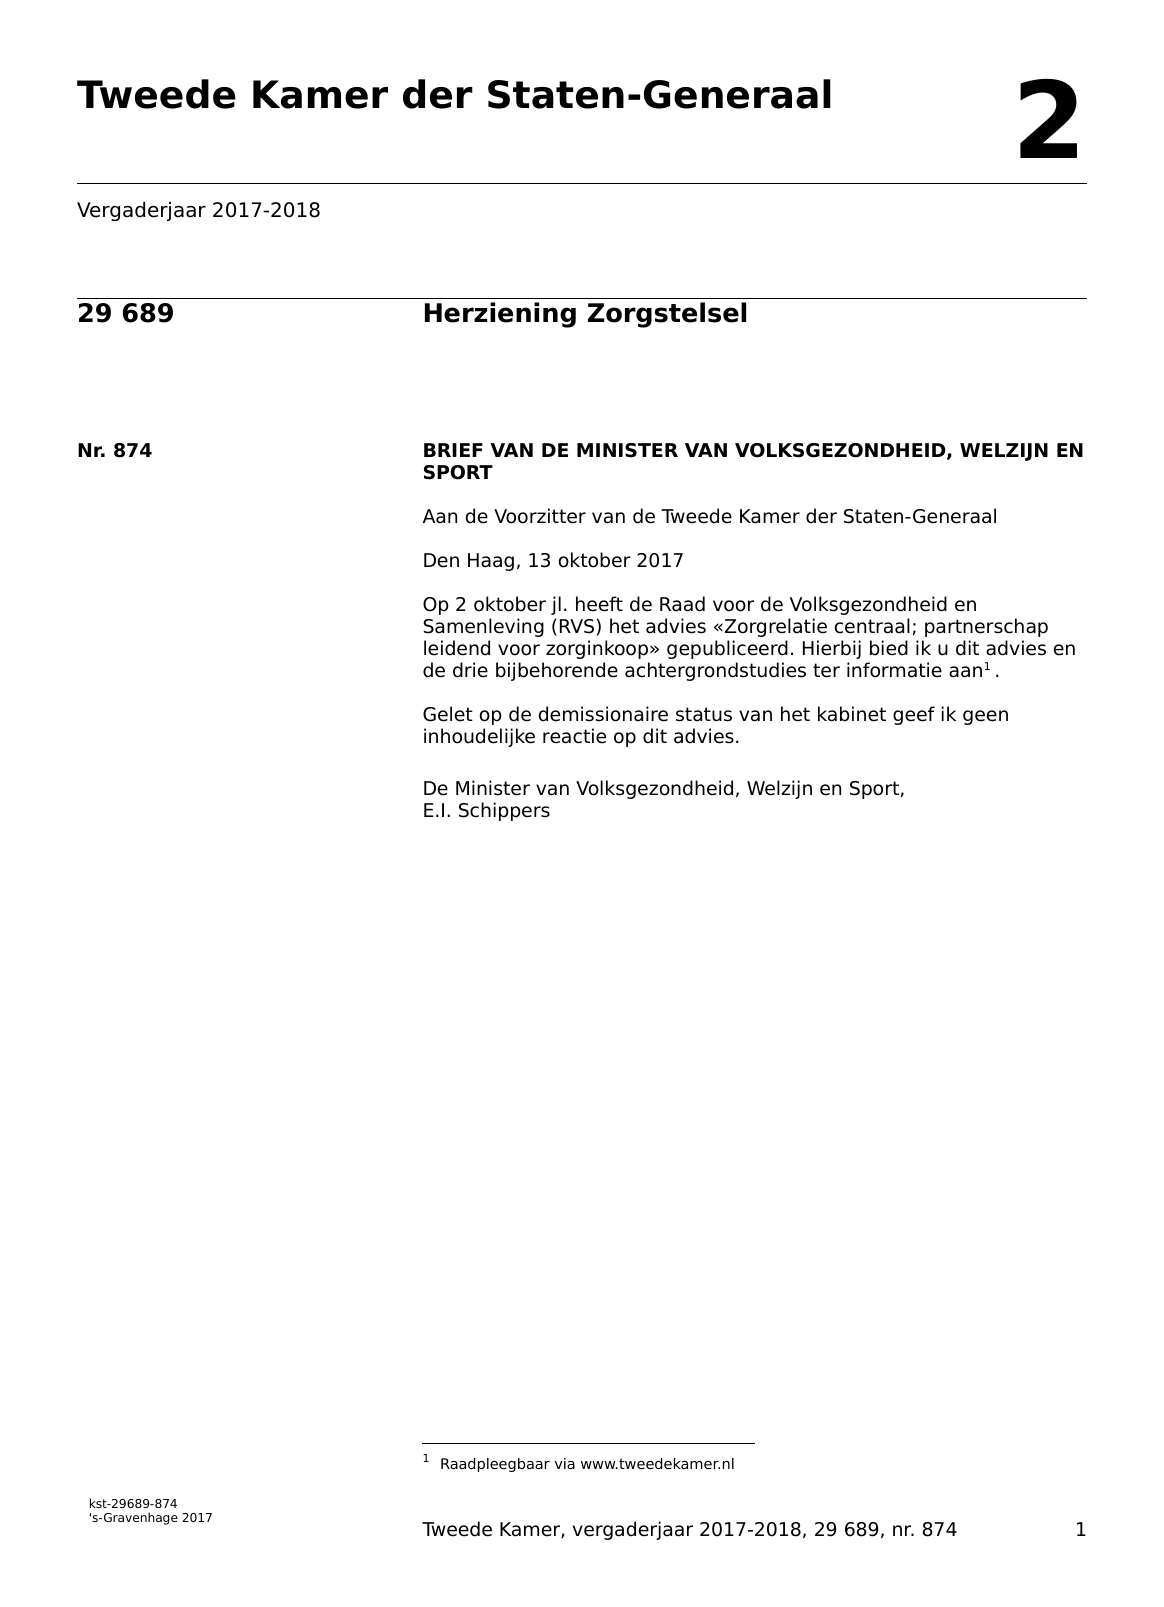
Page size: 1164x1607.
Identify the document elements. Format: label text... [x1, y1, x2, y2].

table_header 2 [886, 59, 1087, 183]
text kst-29689-874 [88, 1497, 323, 1511]
subtitle Nr. 874 BRIEF VAN DE MINISTER VAN VOLKSGEZONDHEID, WELZIJN EN SPORT [77, 440, 1087, 484]
table_header Tweede Kamer der Staten-Generaal [77, 59, 886, 183]
table_cell Vergaderjaar 2017-2018 [77, 184, 1087, 298]
subtitle 29 689 Herziening Zorgstelsel [77, 299, 1087, 329]
text De Minister van Volksgezondheid, Welzijn en Sport, E.I. Schippers [422, 778, 1087, 822]
text Aan de Voorzitter van de Tweede Kamer der Staten-Generaal [422, 506, 1087, 528]
text Raadpleegbaar via www.tweedekamer.nl [422, 1452, 1087, 1474]
text 's-Gravenhage 2017 [88, 1511, 323, 1525]
text Den Haag, 13 oktober 2017 [422, 550, 1087, 572]
text Gelet op de demissionaire status van het kabinet geef ik geen inhoudelijke reactie op dit advies. [422, 704, 1087, 748]
text Op 2 oktober jl. heeft de Raad voor de Volksgezondheid en Samenleving (RVS) het advies «Zorgrelatie centraal; partnerschap leidend voor zorginkoop» gepubliceerd. Hierbij bied ik u dit advies en de drie bijbehorende achtergrondstudies ter informatie aan. [422, 594, 1087, 682]
